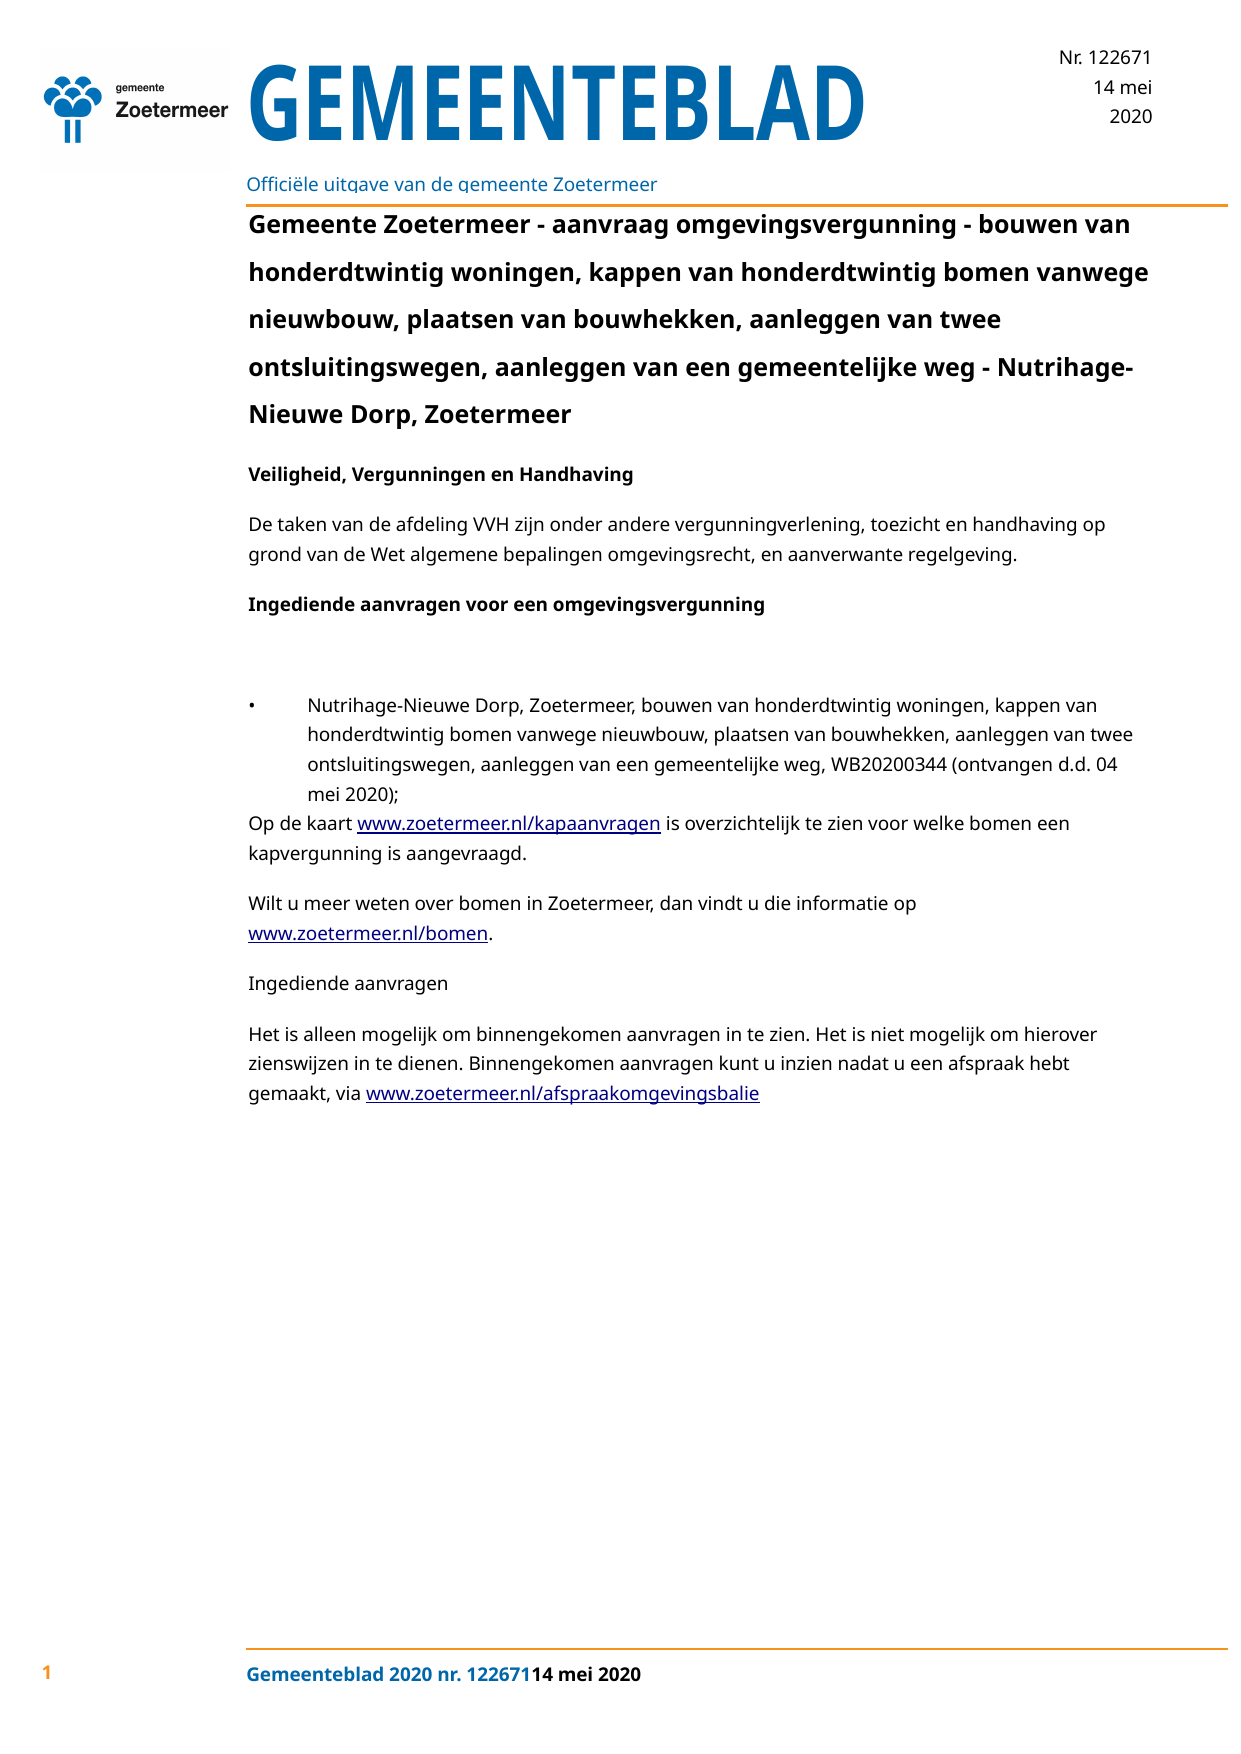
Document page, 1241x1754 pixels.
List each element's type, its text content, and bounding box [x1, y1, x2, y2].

text Gemeente Zoetermeer - aanvraag omgevingsvergunning - bouwen van honderdtwintig woningen, kappen van honderdtwintig bomen vanwege nieuwbouw, plaatsen van bouwhekken, aanleggen van twee ontsluitingswegen, aanleggen van een gemeentelijke weg - Nutrihage-Nieuwe Dorp, Zoetermeer [248, 207, 1152, 431]
text Veiligheid, Vergunningen en Handhaving [248, 461, 1152, 486]
picture [41, 47, 231, 172]
text Ingediende aanvragen [248, 970, 1152, 996]
list Nutrihage-Nieuwe Dorp, Zoetermeer, bouwen van honderdtwintig woningen, kappen van honderdtwintig bomen vanwege nieuwbouw, plaatsen van bouwhekken, aanleggen van twee ontsluitingswegen, aanleggen van een gemeentelijke weg, WB20200344 (ontvangen d.d. 04 mei 2020); [248, 692, 1152, 806]
text Het is alleen mogelijk om binnengekomen aanvragen in te zien. Het is niet mogelijk om hierover zienswijzen in te dienen. Binnengekomen aanvragen kunt u inzien nadat u een afspraak hebt gemaakt, via www.zoetermeer.nl/afspraakomgevingsbalie [248, 1021, 1152, 1106]
text Wilt u meer weten over bomen in Zoetermeer, dan vindt u die informatie op www.zoetermeer.nl/bomen. [248, 890, 1152, 946]
text Ingediende aanvragen voor een omgevingsvergunning [248, 591, 1152, 617]
text De taken van de afdeling VVH zijn onder andere vergunningverlening, toezicht en handhaving op grond van de Wet algemene bepalingen omgevingsrecht, en aanverwante regelgeving. [248, 511, 1152, 566]
text Op de kaart www.zoetermeer.nl/kapaanvragen is overzichtelijk te zien voor welke bomen een kapvergunning is aangevraagd. [248, 810, 1152, 866]
